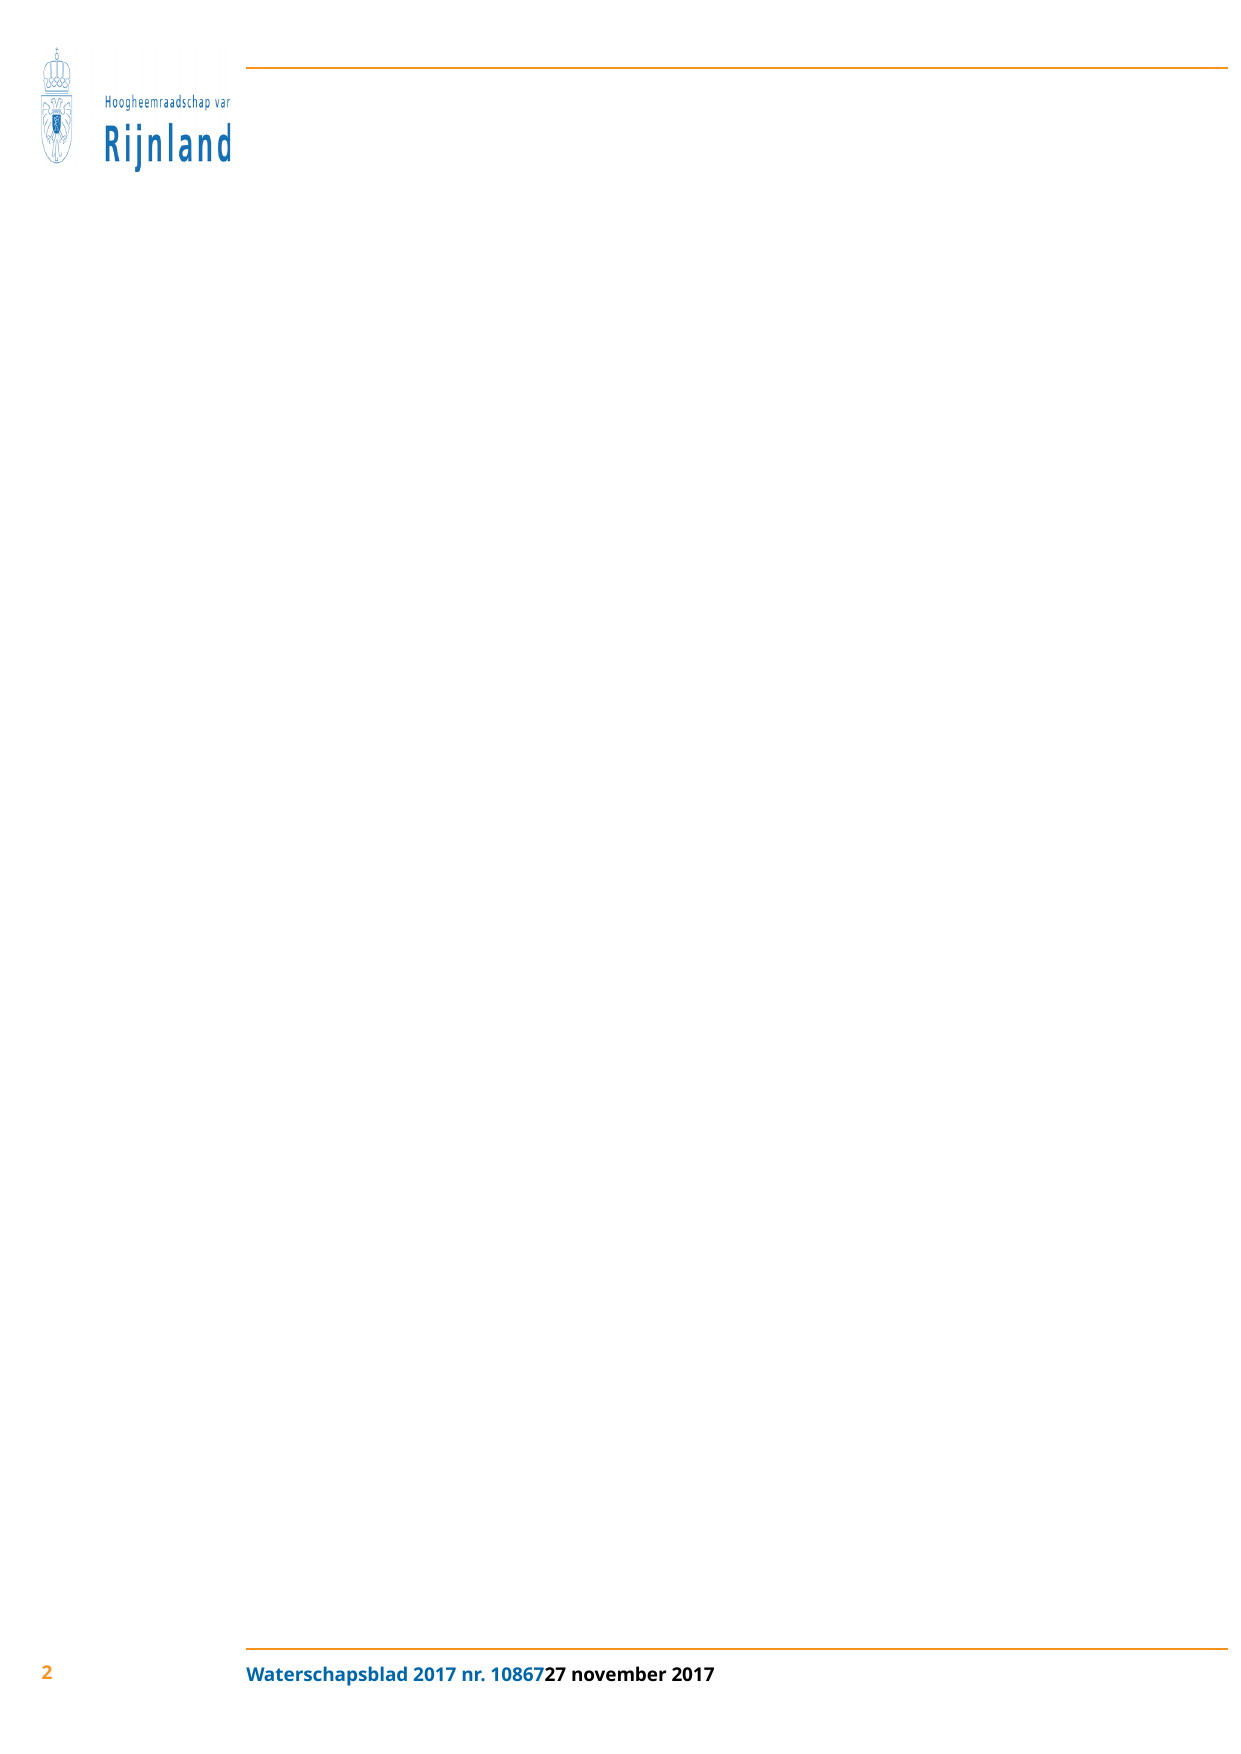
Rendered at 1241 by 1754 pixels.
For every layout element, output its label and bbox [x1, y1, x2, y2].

picture [41, 47, 231, 172]
